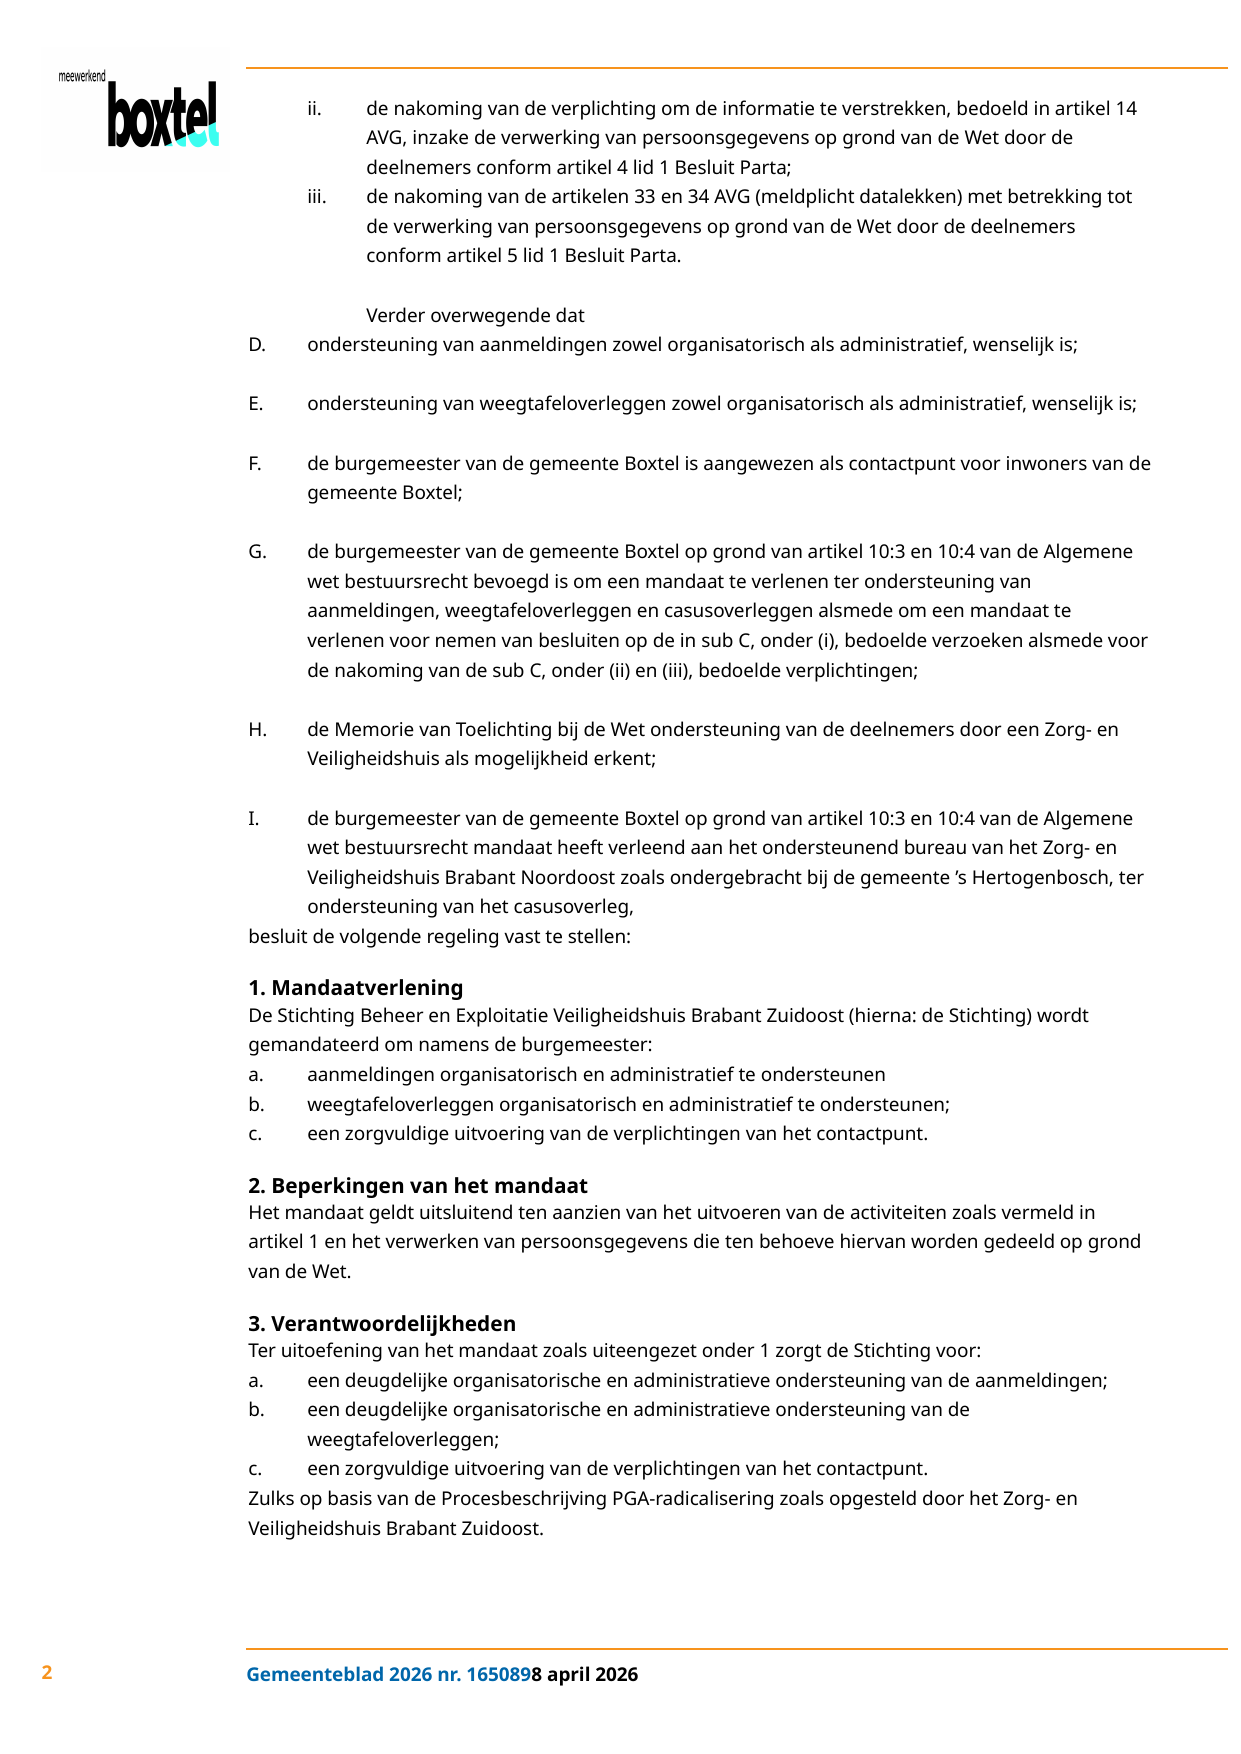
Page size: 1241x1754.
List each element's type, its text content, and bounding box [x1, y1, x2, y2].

list een deugdelijke organisatorische en administratieve ondersteuning van de aanmeldingen; [248, 1367, 1152, 1392]
list de Memorie van Toelichting bij de Wet ondersteuning van de deelnemers door een Zorg- en Veiligheidshuis als mogelijkheid erkent; [248, 716, 1152, 771]
text Ter uitoefening van het mandaat zoals uiteengezet onder 1 zorgt de Stichting voor: [248, 1337, 1152, 1363]
text Zulks op basis van de Procesbeschrijving PGA-radicalisering zoals opgesteld door het Zorg- en Veiligheidshuis Brabant Zuidoost. [248, 1485, 1152, 1540]
list weegtafeloverleggen organisatorisch en administratief te ondersteunen; [248, 1091, 1152, 1116]
list een zorgvuldige uitvoering van de verplichtingen van het contactpunt. [248, 1120, 1152, 1146]
list aanmeldingen organisatorisch en administratief te ondersteunen [248, 1061, 1152, 1087]
list een zorgvuldige uitvoering van de verplichtingen van het contactpunt. [248, 1456, 1152, 1481]
list de burgemeester van de gemeente Boxtel op grond van artikel 10:3 en 10:4 van de Algemene wet bestuursrecht bevoegd is om een mandaat te verlenen ter ondersteuning van aanmeldingen, weegtafeloverleggen en casusoverleggen alsmede om een mandaat te verlenen voor nemen van besluiten op de in sub C, onder (i), bedoelde verzoeken alsmede voor de nakoming van de sub C, onder (ii) en (iii), bedoelde verplichtingen; [248, 538, 1152, 683]
list de burgemeester van de gemeente Boxtel op grond van artikel 10:3 en 10:4 van de Algemene wet bestuursrecht mandaat heeft verleend aan het ondersteunend bureau van het Zorg- en Veiligheidshuis Brabant Noordoost zoals ondergebracht bij de gemeente ’s Hertogenbosch, ter ondersteuning van het casusoverleg, [248, 805, 1152, 919]
list de burgemeester van de gemeente Boxtel is aangewezen als contactpunt voor inwoners van de gemeente Boxtel; [248, 450, 1152, 505]
list de nakoming van de verplichting om de informatie te verstrekken, bedoeld in artikel 14 AVG, inzake de verwerking van persoonsgegevens op grond van de Wet door de deelnemers conform artikel 4 lid 1 Besluit Parta; [307, 95, 1152, 180]
text besluit de volgende regeling vast te stellen: [248, 923, 1152, 949]
text 1. Mandaatverlening [248, 973, 1152, 1002]
text 2. Beperkingen van het mandaat [248, 1171, 1152, 1199]
list ondersteuning van aanmeldingen zowel organisatorisch als administratief, wenselijk is; [248, 331, 1152, 357]
text Het mandaat geldt uitsluitend ten aanzien van het uitvoeren van de activiteiten zoals vermeld in artikel 1 en het verwerken van persoonsgegevens die ten behoeve hiervan worden gedeeld op grond van de Wet. [248, 1199, 1152, 1284]
list een deugdelijke organisatorische en administratieve ondersteuning van de weegtafeloverleggen; [248, 1396, 1152, 1452]
picture [41, 47, 231, 172]
list ondersteuning van weegtafeloverleggen zowel organisatorisch als administratief, wenselijk is; [248, 391, 1152, 416]
text 3. Verantwoordelijkheden [248, 1309, 1152, 1337]
text De Stichting Beheer en Exploitatie Veiligheidshuis Brabant Zuidoost (hierna: de Stichting) wordt gemandateerd om namens de burgemeester: [248, 1002, 1152, 1057]
list de nakoming van de artikelen 33 en 34 AVG (meldplicht datalekken) met betrekking tot de verwerking van persoonsgegevens op grond van de Wet door de deelnemers conform artikel 5 lid 1 Besluit Parta. [307, 183, 1152, 268]
list Verder overwegende dat [307, 302, 1152, 328]
